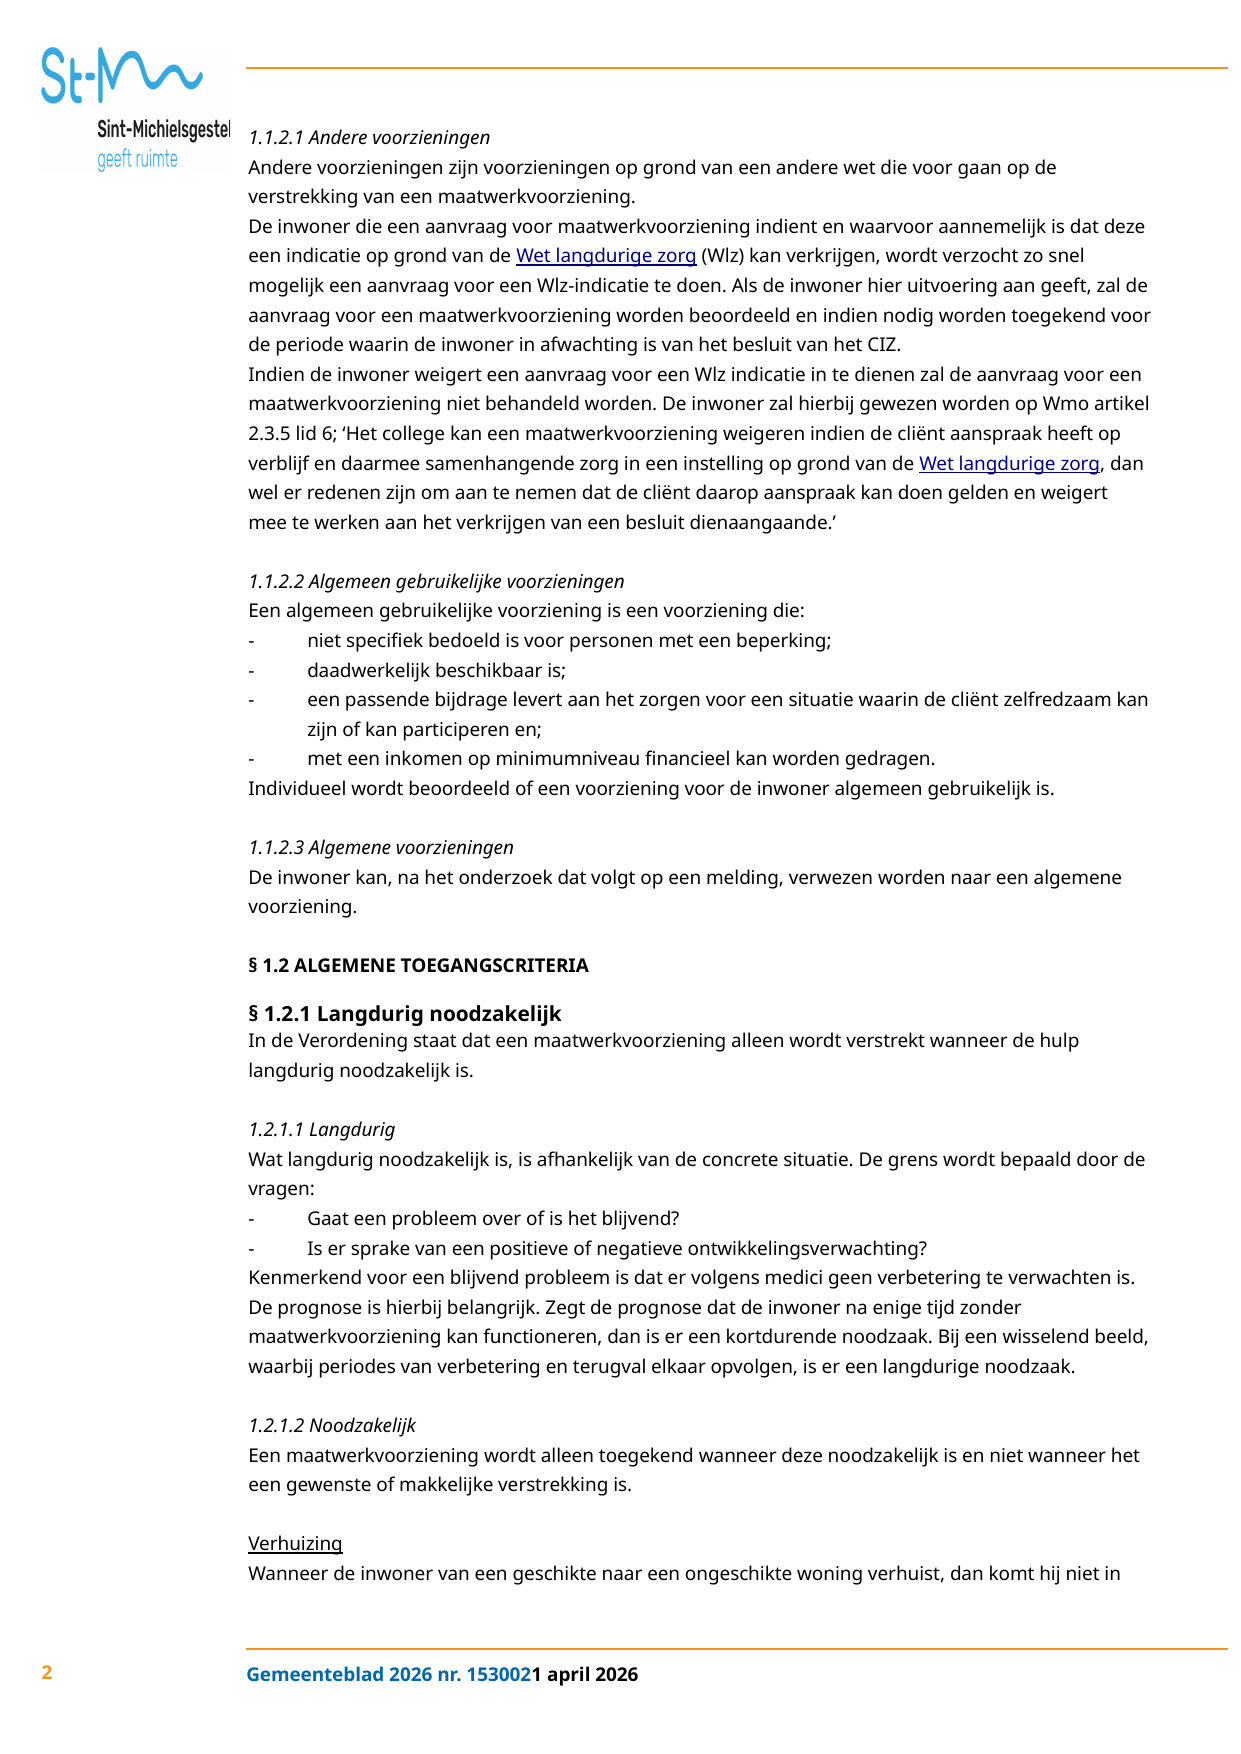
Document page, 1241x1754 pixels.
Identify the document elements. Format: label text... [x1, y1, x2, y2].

text § 1.2 ALGEMENE TOEGANGSCRITERIA [248, 953, 1152, 978]
text 1.1.2.3 Algemene voorzieningen [248, 834, 1152, 860]
text In de Verordening staat dat een maatwerkvoorziening alleen wordt verstrekt wanneer de hulp langdurig noodzakelijk is. [248, 1028, 1152, 1083]
text Individueel wordt beoordeeld of een voorziening voor de inwoner algemeen gebruikelijk is. [248, 775, 1152, 801]
text Indien de inwoner weigert een aanvraag voor een Wlz indicatie in te dienen zal de aanvraag voor een maatwerkvoorziening niet behandeld worden. De inwoner zal hierbij gewezen worden op Wmo artikel 2.3.5 lid 6; ‘Het college kan een maatwerkvoorziening weigeren indien de cliënt aanspraak heeft op verblijf en daarmee samenhangende zorg in een instelling op grond van de Wet langdurige zorg, dan wel er redenen zijn om aan te nemen dat de cliënt daarop aanspraak kan doen gelden en weigert mee te werken aan het verkrijgen van een besluit dienaangaande.’ [248, 361, 1152, 535]
text 1.1.2.1 Andere voorzieningen [248, 124, 1152, 150]
list met een inkomen op minimumniveau financieel kan worden gedragen. [248, 746, 1152, 771]
text Een maatwerkvoorziening wordt alleen toegekend wanneer deze noodzakelijk is en niet wanneer het een gewenste of makkelijke verstrekking is. [248, 1442, 1152, 1497]
text De inwoner kan, na het onderzoek dat volgt op een melding, verwezen worden naar een algemene voorziening. [248, 864, 1152, 919]
picture [41, 47, 231, 172]
text Een algemeen gebruikelijke voorziening is een voorziening die: [248, 598, 1152, 623]
text 1.2.1.1 Langdurig [248, 1116, 1152, 1142]
text § 1.2.1 Langdurig noodzakelijk [248, 999, 1152, 1028]
text 1.1.2.2 Algemeen gebruikelijke voorzieningen [248, 568, 1152, 594]
text Kenmerkend voor een blijvend probleem is dat er volgens medici geen verbetering te verwachten is. De prognose is hierbij belangrijk. Zegt de prognose dat de inwoner na enige tijd zonder maatwerkvoorziening kan functioneren, dan is er een kortdurende noodzaak. Bij een wisselend beeld, waarbij periodes van verbetering en terugval elkaar opvolgen, is er een langdurige noodzaak. [248, 1264, 1152, 1379]
list daadwerkelijk beschikbaar is; [248, 657, 1152, 683]
list Is er sprake van een positieve of negatieve ontwikkelingsverwachting? [248, 1235, 1152, 1261]
text Wanneer de inwoner van een geschikte naar een ongeschikte woning verhuist, dan komt hij niet in [248, 1560, 1152, 1586]
text De inwoner die een aanvraag voor maatwerkvoorziening indient en waarvoor aannemelijk is dat deze een indicatie op grond van de Wet langdurige zorg (Wlz) kan verkrijgen, wordt verzocht zo snel mogelijk een aanvraag voor een Wlz-indicatie te doen. Als de inwoner hier uitvoering aan geeft, zal de aanvraag voor een maatwerkvoorziening worden beoordeeld en indien nodig worden toegekend voor de periode waarin de inwoner in afwachting is van het besluit van het CIZ. [248, 213, 1152, 357]
text Andere voorzieningen zijn voorzieningen op grond van een andere wet die voor gaan op de verstrekking van een maatwerkvoorziening. [248, 154, 1152, 209]
text Wat langdurig noodzakelijk is, is afhankelijk van de concrete situatie. De grens wordt bepaald door de vragen: [248, 1146, 1152, 1201]
text 1.2.1.2 Noodzakelijk [248, 1412, 1152, 1438]
list niet specifiek bedoeld is voor personen met een beperking; [248, 627, 1152, 653]
text Verhuizing [248, 1531, 1152, 1556]
list een passende bijdrage levert aan het zorgen voor een situatie waarin de cliënt zelfredzaam kan zijn of kan participeren en; [248, 686, 1152, 742]
list Gaat een probleem over of is het blijvend? [248, 1205, 1152, 1231]
